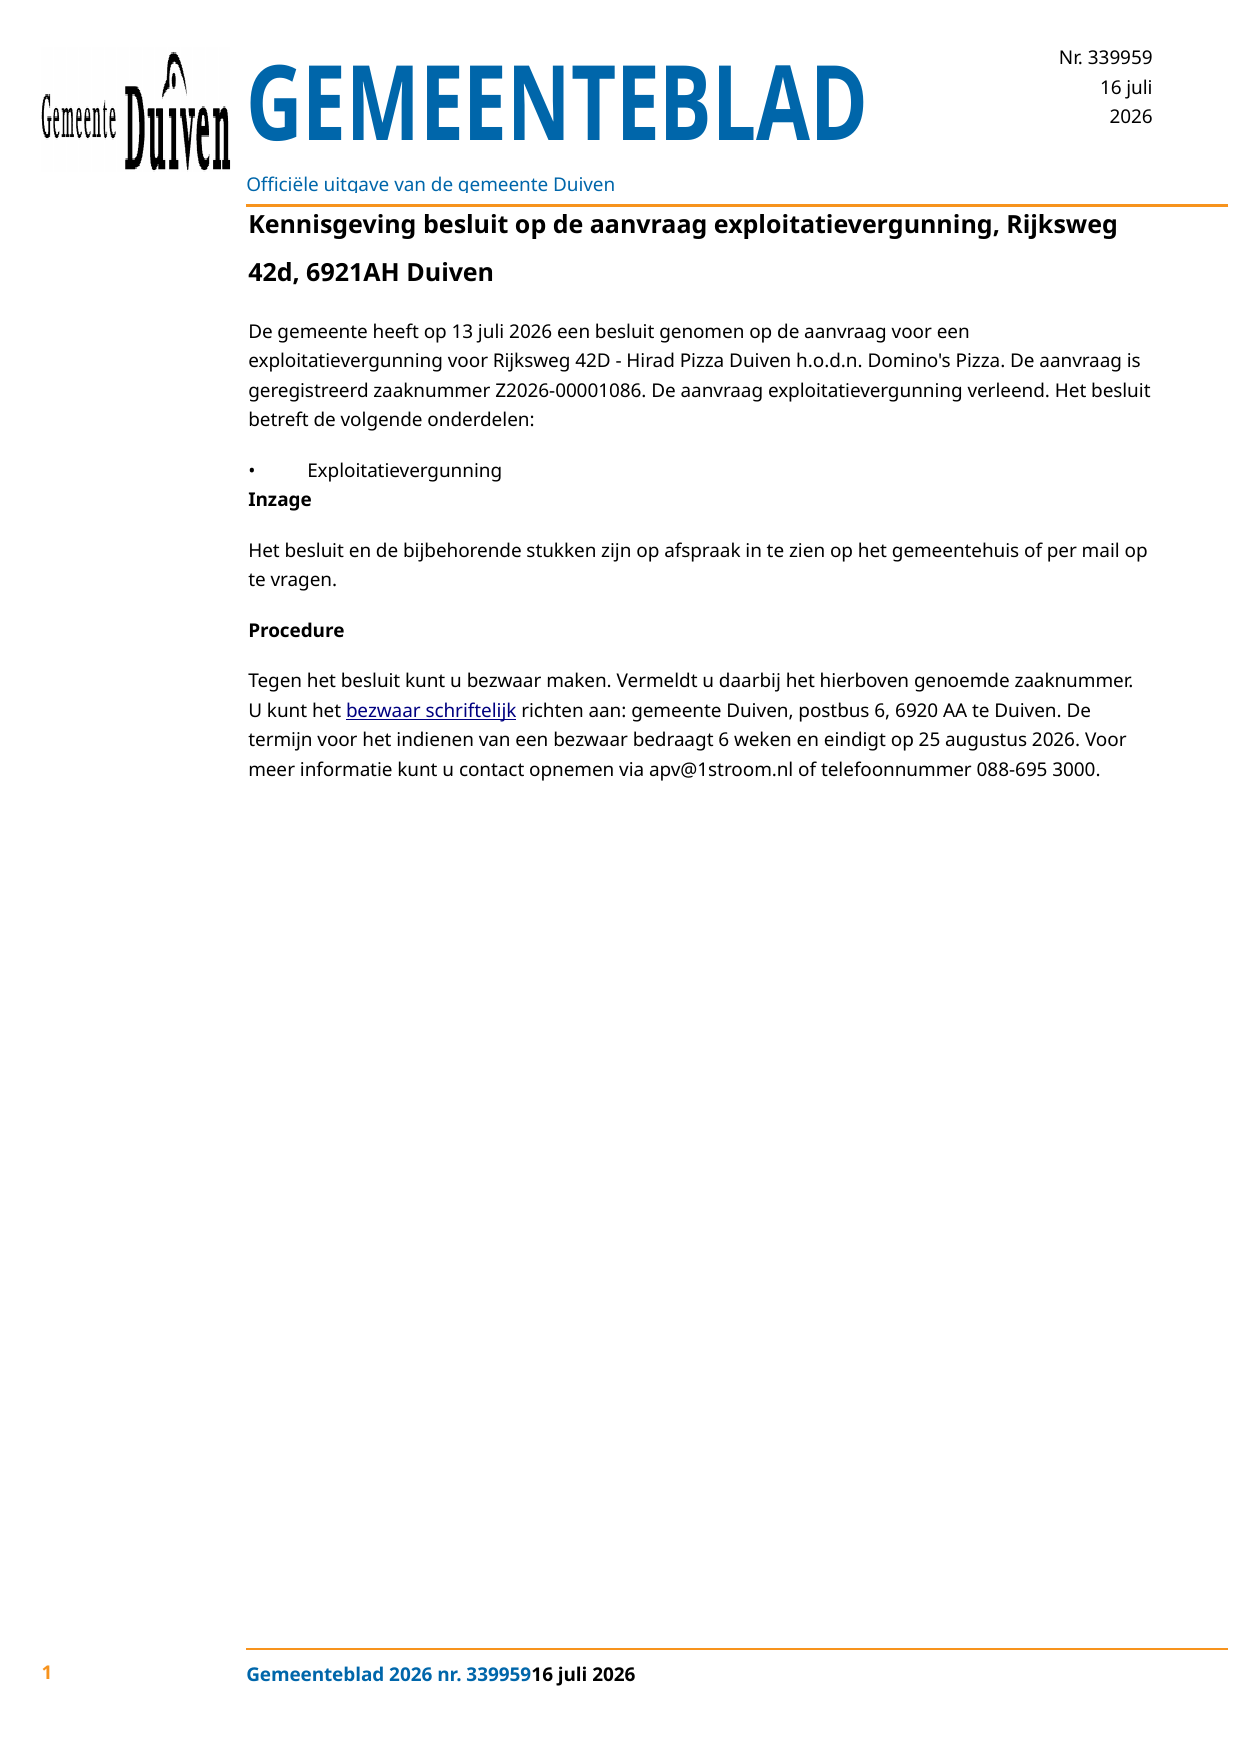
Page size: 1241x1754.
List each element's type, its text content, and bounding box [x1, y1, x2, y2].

text De gemeente heeft op 13 juli 2026 een besluit genomen op de aanvraag voor een exploitatievergunning voor Rijksweg 42D - Hirad Pizza Duiven h.o.d.n. Domino's Pizza. De aanvraag is geregistreerd zaaknummer Z2026-00001086. De aanvraag exploitatievergunning verleend. Het besluit betreft de volgende onderdelen: [248, 318, 1152, 432]
text Procedure [248, 617, 1152, 643]
list Exploitatievergunning [248, 457, 1152, 483]
text Inzage [248, 487, 1152, 512]
picture [41, 47, 231, 172]
text Het besluit en de bijbehorende stukken zijn op afspraak in te zien op het gemeentehuis of per mail op te vragen. [248, 537, 1152, 592]
text Kennisgeving besluit op de aanvraag exploitatievergunning, Rijksweg 42d, 6921AH Duiven [248, 207, 1152, 288]
text Tegen het besluit kunt u bezwaar maken. Vermeldt u daarbij het hierboven genoemde zaaknummer. U kunt het bezwaar schriftelijk richten aan: gemeente Duiven, postbus 6, 6920 AA te Duiven. De termijn voor het indienen van een bezwaar bedraagt 6 weken en eindigt op 25 augustus 2026. Voor meer informatie kunt u contact opnemen via apv@1stroom.nl of telefoonnummer 088-695 3000. [248, 667, 1152, 782]
